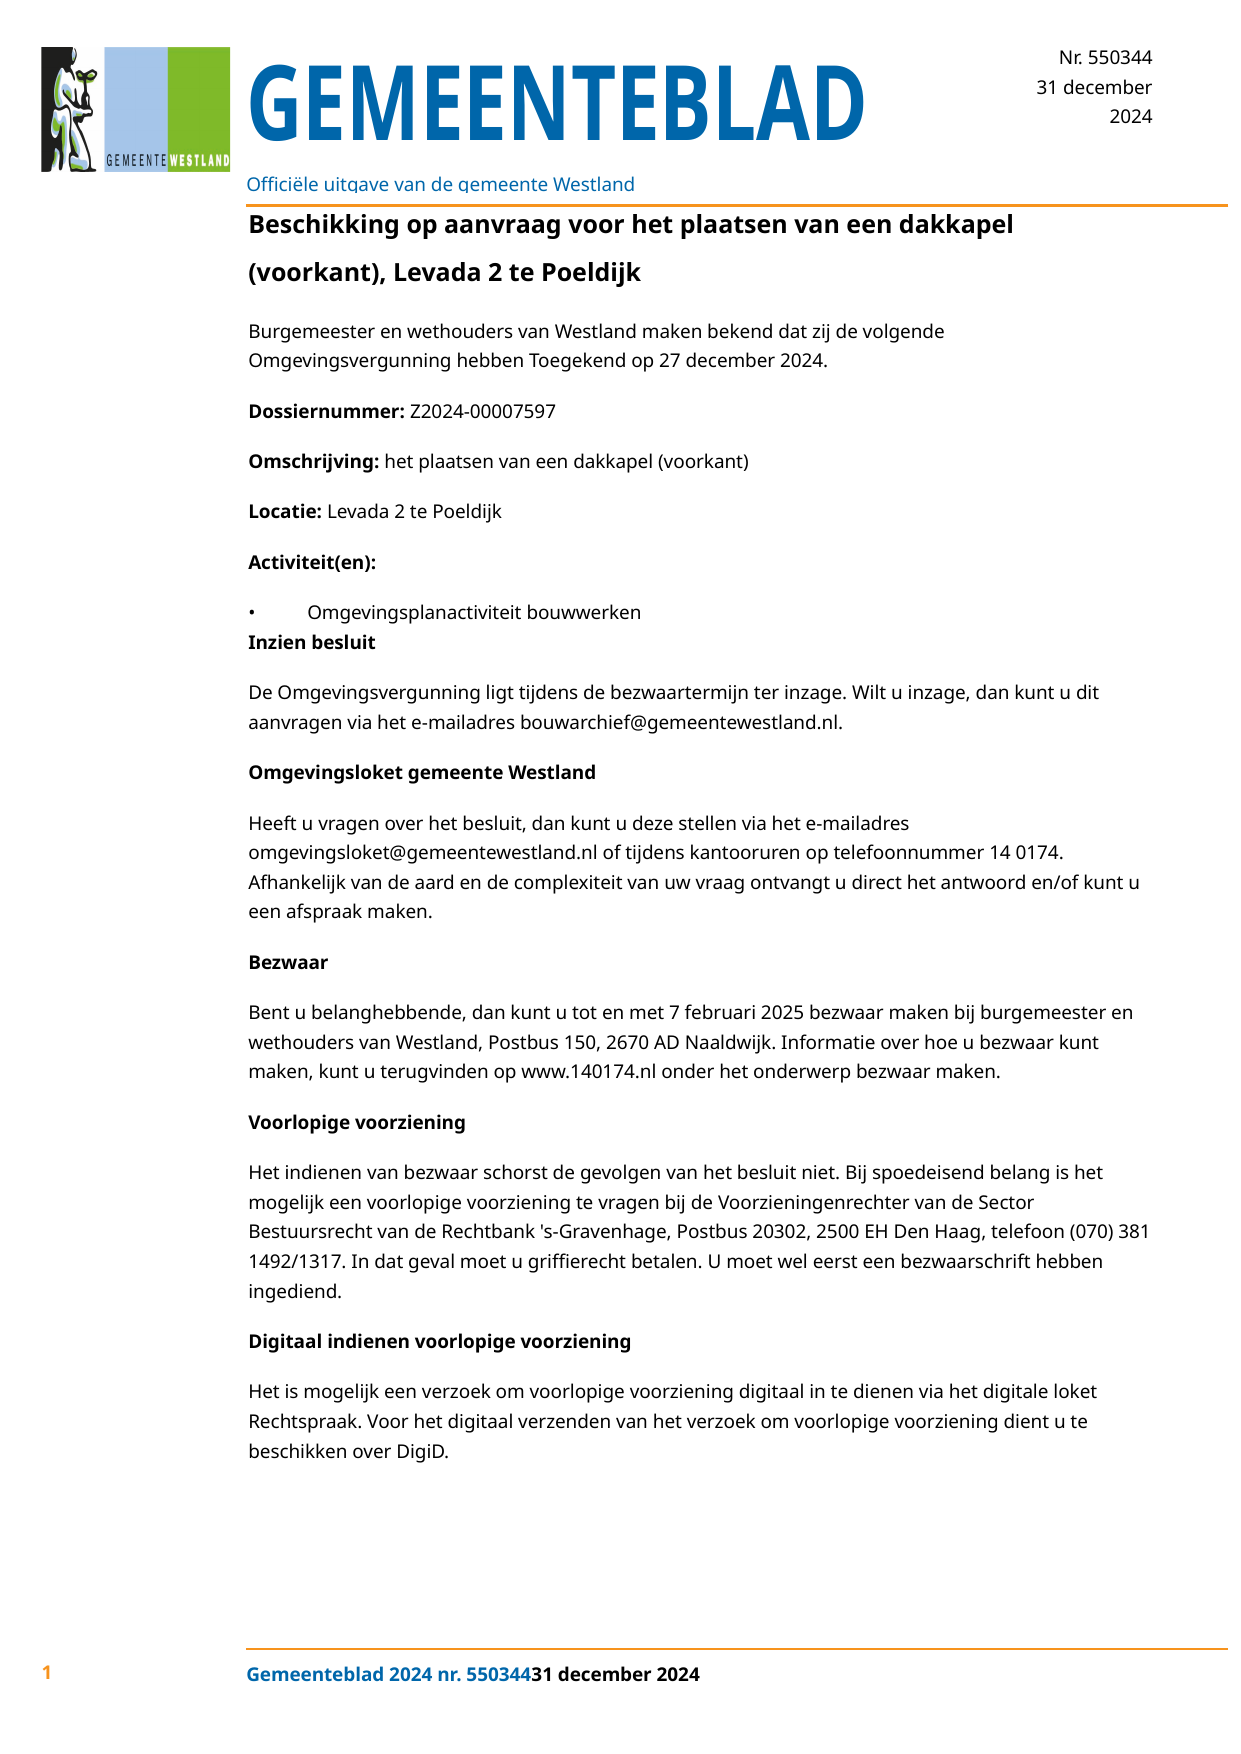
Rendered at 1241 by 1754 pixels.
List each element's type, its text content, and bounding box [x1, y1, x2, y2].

text Activiteit(en): [248, 549, 1152, 575]
text Het indienen van bezwaar schorst de gevolgen van het besluit niet. Bij spoedeisend belang is het mogelijk een voorlopige voorziening te vragen bij de Voorzieningenrechter van de Sector Bestuursrecht van de Rechtbank 's-Gravenhage, Postbus 20302, 2500 EH Den Haag, telefoon (070) 381 1492/1317. In dat geval moet u griffierecht betalen. U moet wel eerst een bezwaarschrift hebben ingediend. [248, 1159, 1152, 1304]
text Dossiernummer: Z2024-00007597 [248, 398, 1152, 424]
text Voorlopige voorziening [248, 1109, 1152, 1135]
text Heeft u vragen over het besluit, dan kunt u deze stellen via het e-mailadres omgevingsloket@gemeentewestland.nl of tijdens kantooruren op telefoonnummer 14 0174. Afhankelijk van de aard en de complexiteit van uw vraag ontvangt u direct het antwoord en/of kunt u een afspraak maken. [248, 810, 1152, 924]
text Digitaal indienen voorlopige voorziening [248, 1328, 1152, 1354]
picture [41, 47, 231, 172]
list Omgevingsplanactiviteit bouwwerken [248, 599, 1152, 625]
text Omschrijving: het plaatsen van een dakkapel (voorkant) [248, 448, 1152, 474]
text Locatie: Levada 2 te Poeldijk [248, 499, 1152, 524]
text De Omgevingsvergunning ligt tijdens de bezwaartermijn ter inzage. Wilt u inzage, dan kunt u dit aanvragen via het e-mailadres bouwarchief@gemeentewestland.nl. [248, 679, 1152, 735]
text Bezwaar [248, 949, 1152, 975]
text Burgemeester en wethouders van Westland maken bekend dat zij de volgende Omgevingsvergunning hebben Toegekend op 27 december 2024. [248, 318, 1152, 373]
text Bent u belanghebbende, dan kunt u tot en met 7 februari 2025 bezwaar maken bij burgemeester en wethouders van Westland, Postbus 150, 2670 AD Naaldwijk. Informatie over hoe u bezwaar kunt maken, kunt u terugvinden op www.140174.nl onder het onderwerp bezwaar maken. [248, 999, 1152, 1084]
text Het is mogelijk een verzoek om voorlopige voorziening digitaal in te dienen via het digitale loket Rechtspraak. Voor het digitaal verzenden van het verzoek om voorlopige voorziening dient u te beschikken over DigiD. [248, 1379, 1152, 1464]
text Beschikking op aanvraag voor het plaatsen van een dakkapel (voorkant), Levada 2 te Poeldijk [248, 207, 1152, 288]
text Inzien besluit [248, 629, 1152, 655]
text Omgevingsloket gemeente Westland [248, 759, 1152, 785]
